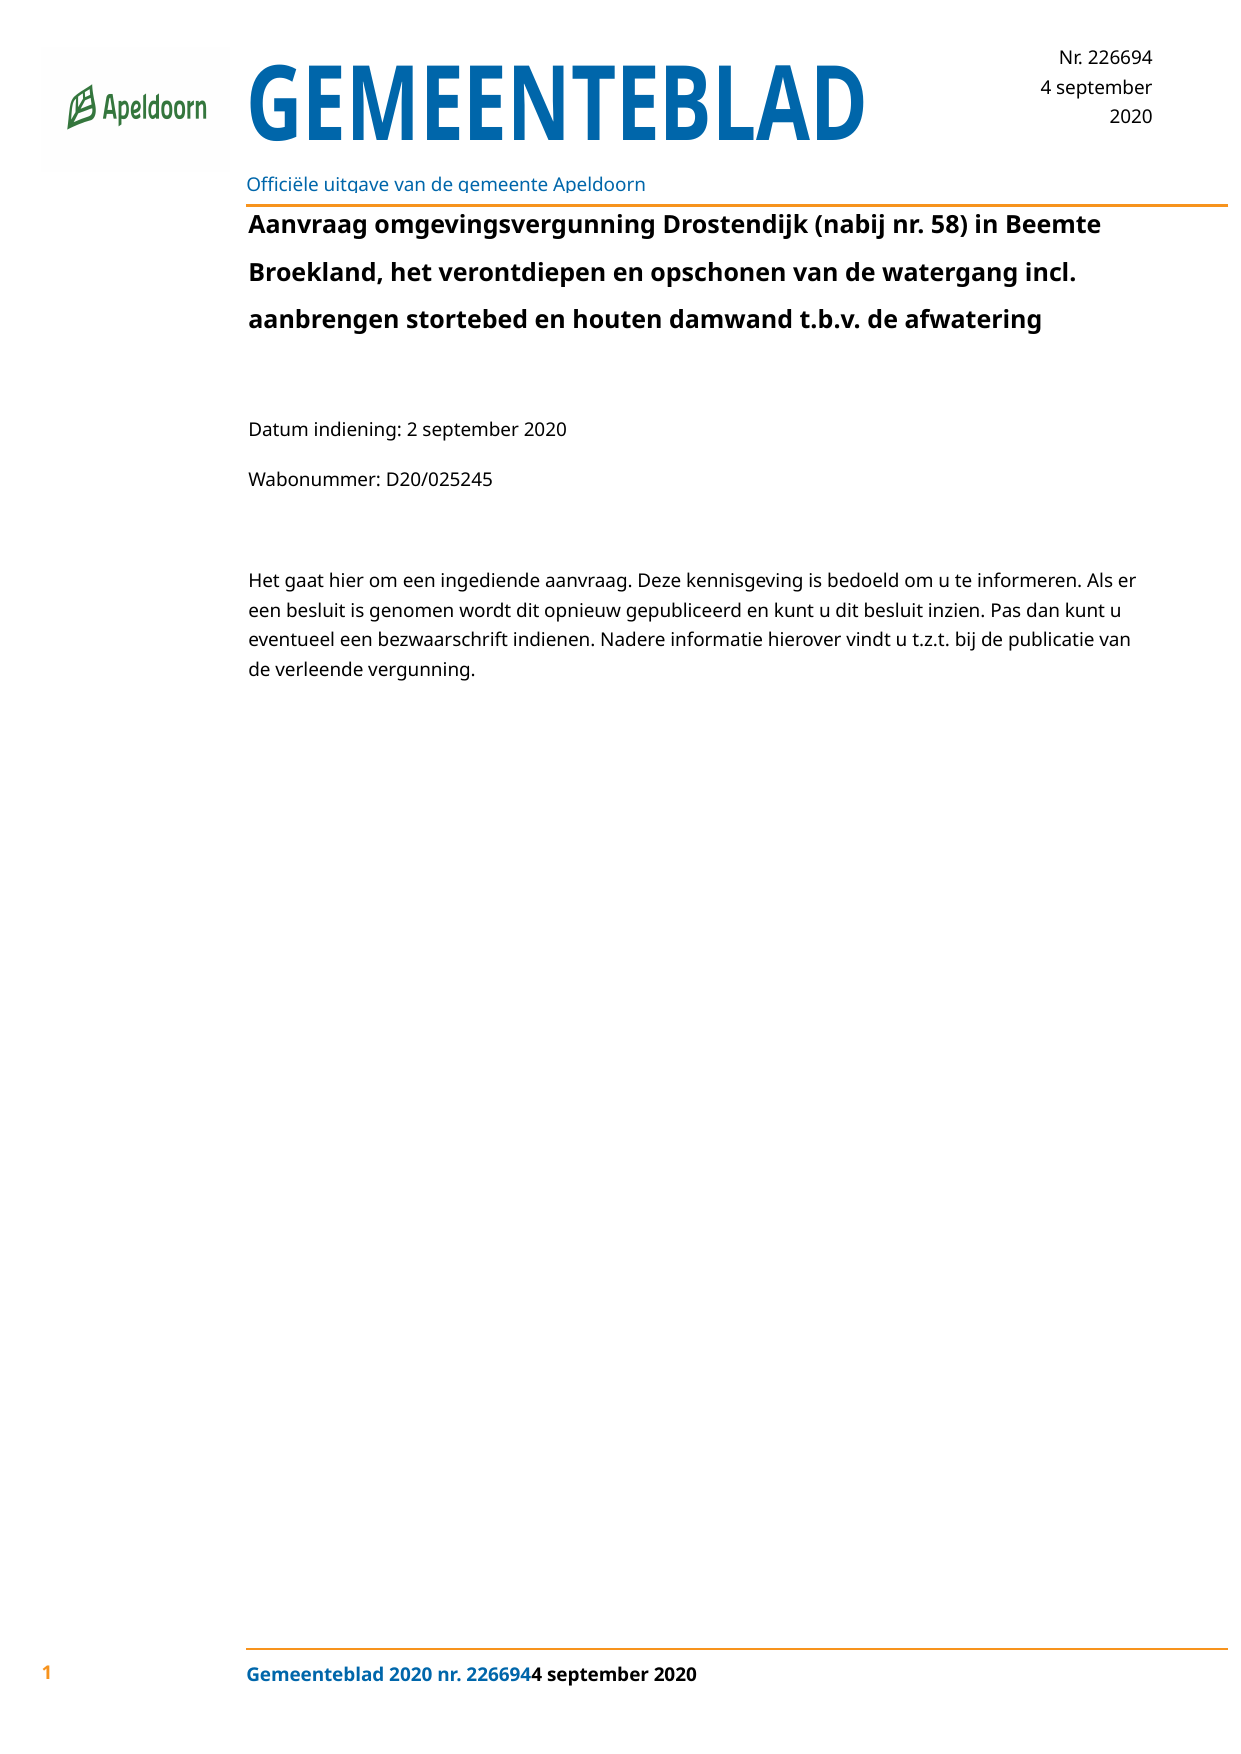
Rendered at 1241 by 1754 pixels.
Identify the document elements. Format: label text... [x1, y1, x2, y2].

text Datum indiening: 2 september 2020 [248, 416, 1152, 442]
text Het gaat hier om een ingediende aanvraag. Deze kennisgeving is bedoeld om u te informeren. Als er een besluit is genomen wordt dit opnieuw gepubliceerd en kunt u dit besluit inzien. Pas dan kunt u eventueel een bezwaarschrift indienen. Nadere informatie hierover vindt u t.z.t. bij de publicatie van de verleende vergunning. [248, 567, 1152, 682]
picture [41, 47, 231, 172]
text Aanvraag omgevingsvergunning Drostendijk (nabij nr. 58) in Beemte Broekland, het verontdiepen en opschonen van de watergang incl. aanbrengen stortebed en houten damwand t.b.v. de afwatering [248, 207, 1152, 336]
text Wabonummer: D20/025245 [248, 466, 1152, 492]
